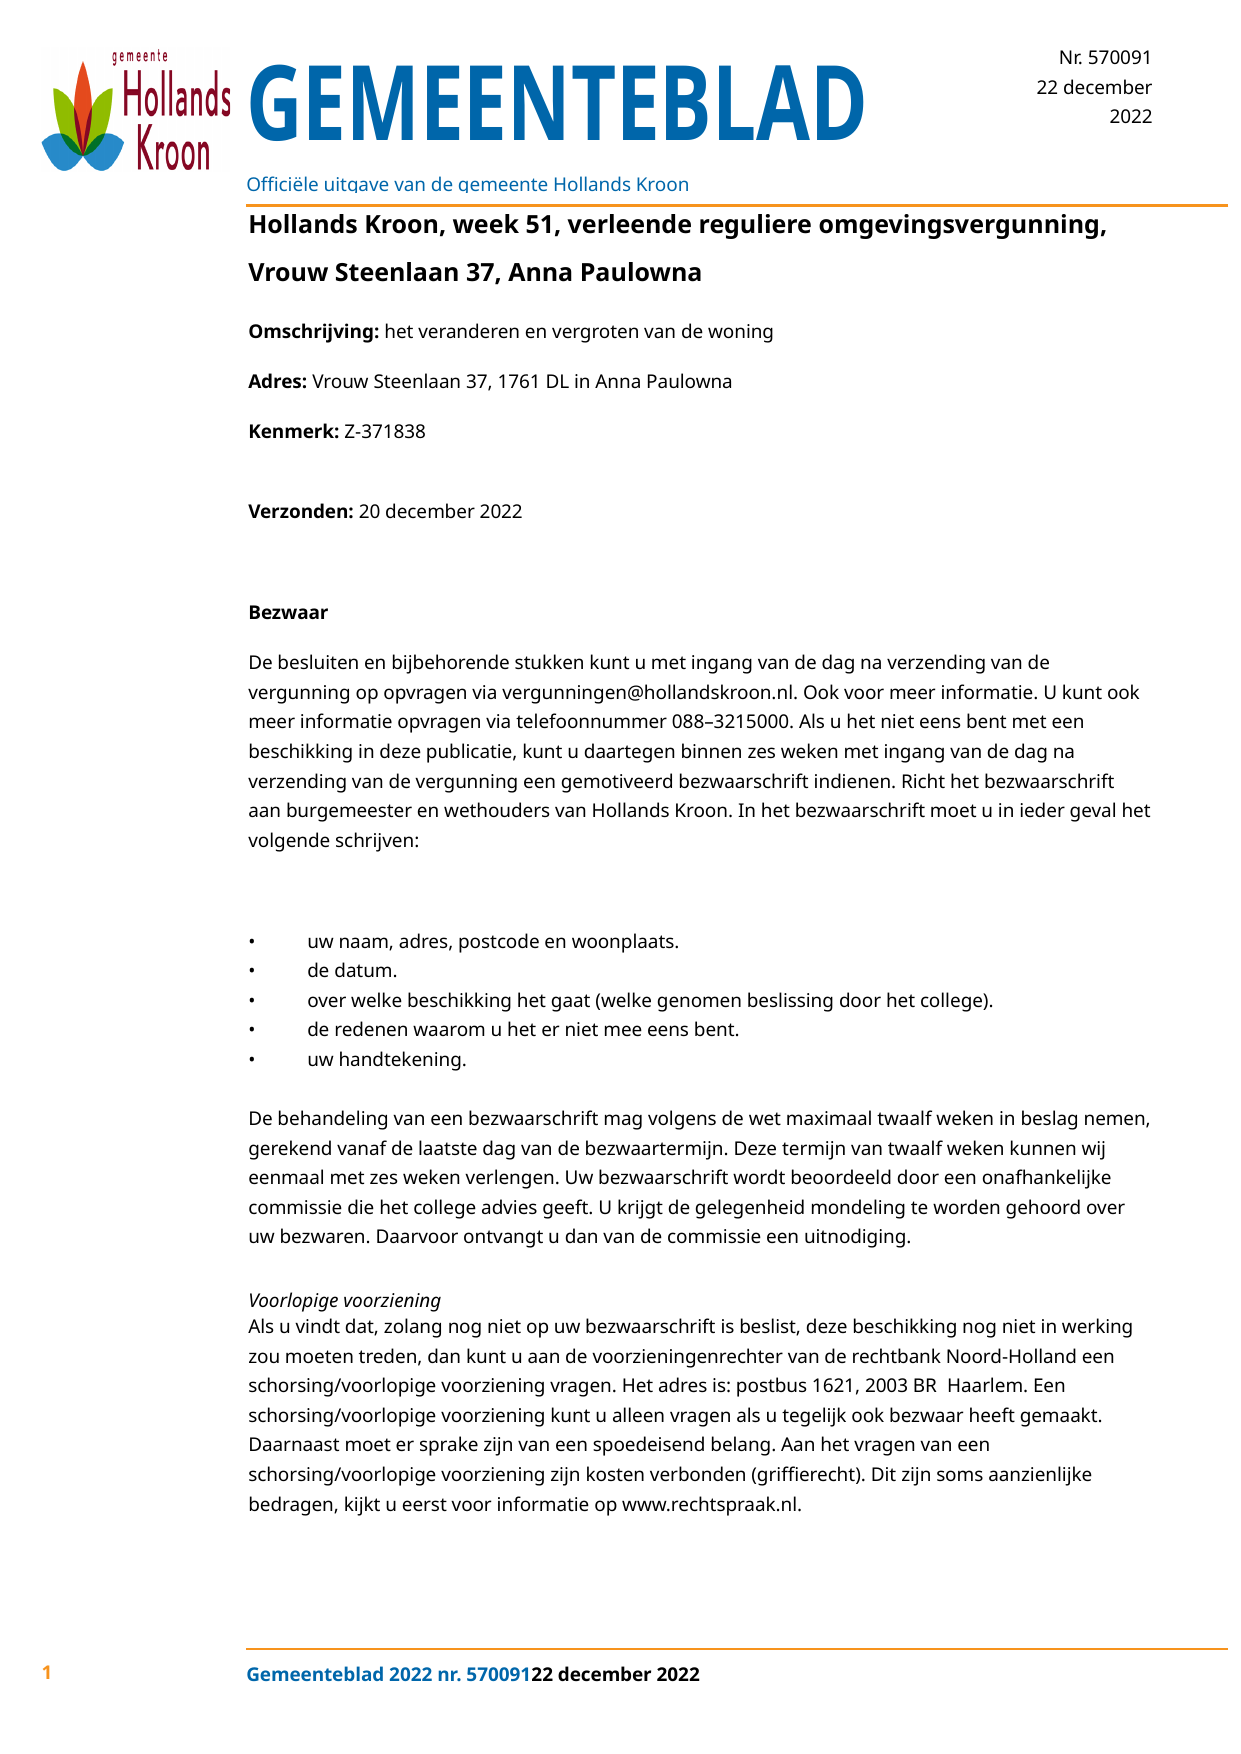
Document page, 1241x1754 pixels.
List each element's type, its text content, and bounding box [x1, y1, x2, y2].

text Kenmerk: Z-371838 [248, 419, 1152, 444]
text Voorlopige voorziening [248, 1288, 1152, 1313]
list de redenen waarom u het er niet mee eens bent. [248, 1017, 1152, 1042]
text Verzonden: 20 december 2022 [248, 498, 1152, 524]
picture [41, 47, 231, 172]
text Als u vindt dat, zolang nog niet op uw bezwaarschrift is beslist, deze beschikking nog niet in werking zou moeten treden, dan kunt u aan de voorzieningenrechter van de rechtbank Noord-Holland een schorsing/voorlopige voorziening vragen. Het adres is: postbus 1621, 2003 BR Haarlem. Een schorsing/voorlopige voorziening kunt u alleen vragen als u tegelijk ook bezwaar heeft gemaakt. Daarnaast moet er sprake zijn van een spoedeisend belang. Aan het vragen van een schorsing/voorlopige voorziening zijn kosten verbonden (griffierecht). Dit zijn soms aanzienlijke bedragen, kijkt u eerst voor informatie op www.rechtspraak.nl. [248, 1313, 1152, 1517]
text De besluiten en bijbehorende stukken kunt u met ingang van de dag na verzending van de vergunning op opvragen via vergunningen@hollandskroon.nl. Ook voor meer informatie. U kunt ook meer informatie opvragen via telefoonnummer 088–3215000. Als u het niet eens bent met een beschikking in deze publicatie, kunt u daartegen binnen zes weken met ingang van de dag na verzending van de vergunning een gemotiveerd bezwaarschrift indienen. Richt het bezwaarschrift aan burgemeester en wethouders van Hollands Kroon. In het bezwaarschrift moet u in ieder geval het volgende schrijven: [248, 649, 1152, 853]
text Hollands Kroon, week 51, verleende reguliere omgevingsvergunning, Vrouw Steenlaan 37, Anna Paulowna [248, 207, 1152, 288]
text Bezwaar [248, 599, 1152, 625]
text Adres: Vrouw Steenlaan 37, 1761 DL in Anna Paulowna [248, 368, 1152, 394]
list uw handtekening. [248, 1046, 1152, 1072]
text De behandeling van een bezwaarschrift mag volgens de wet maximaal twaalf weken in beslag nemen, gerekend vanaf de laatste dag van de bezwaartermijn. Deze termijn van twaalf weken kunnen wij eenmaal met zes weken verlengen. Uw bezwaarschrift wordt beoordeeld door een onafhankelijke commissie die het college advies geeft. U krijgt de gelegenheid mondeling te worden gehoord over uw bezwaren. Daarvoor ontvangt u dan van de commissie een uitnodiging. [248, 1105, 1152, 1249]
list over welke beschikking het gaat (welke genomen beslissing door het college). [248, 987, 1152, 1013]
table_header [700, 469, 1152, 495]
text Omschrijving: het veranderen en vergroten van de woning [248, 318, 1152, 344]
list uw naam, adres, postcode en woonplaats. [248, 928, 1152, 953]
list de datum. [248, 957, 1152, 983]
table_header [248, 469, 700, 495]
